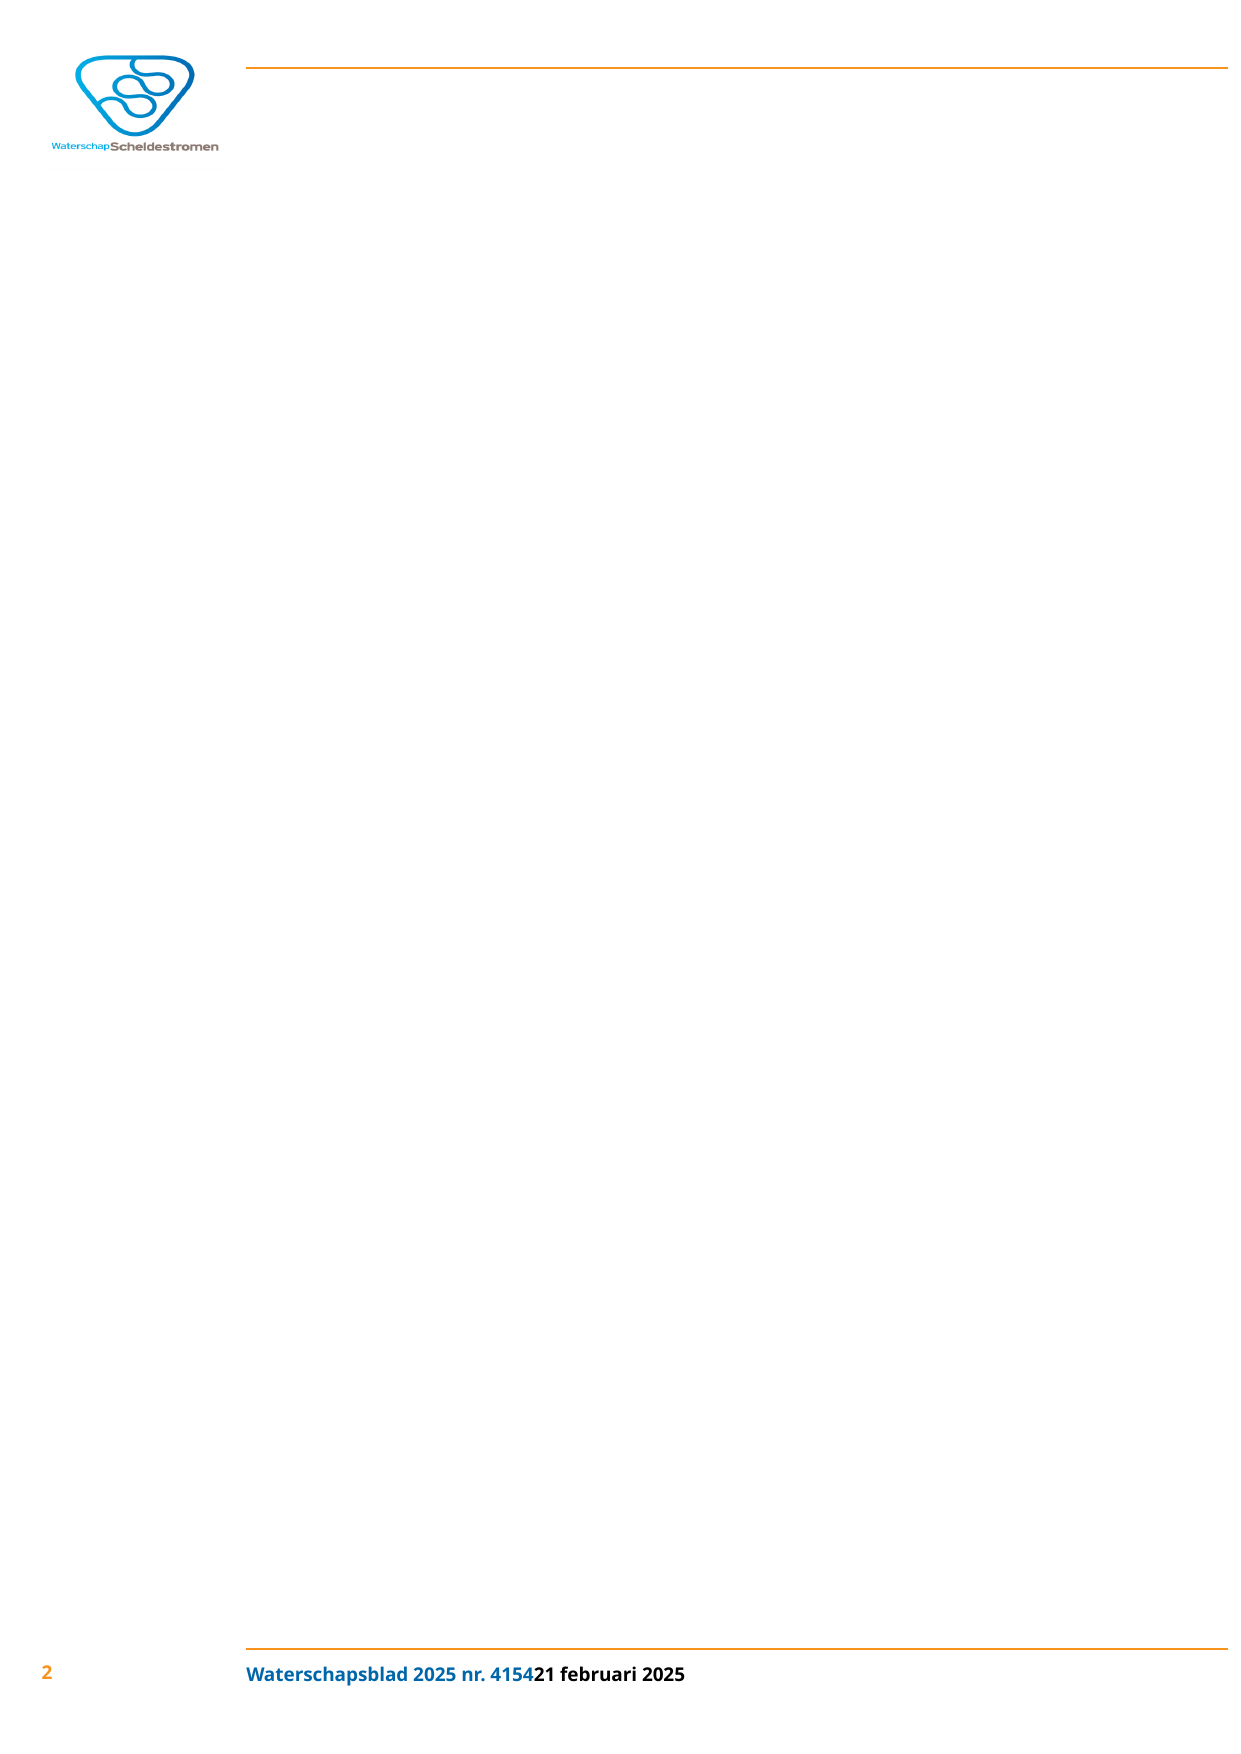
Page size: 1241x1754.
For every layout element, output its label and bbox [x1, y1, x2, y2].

picture [41, 47, 231, 172]
